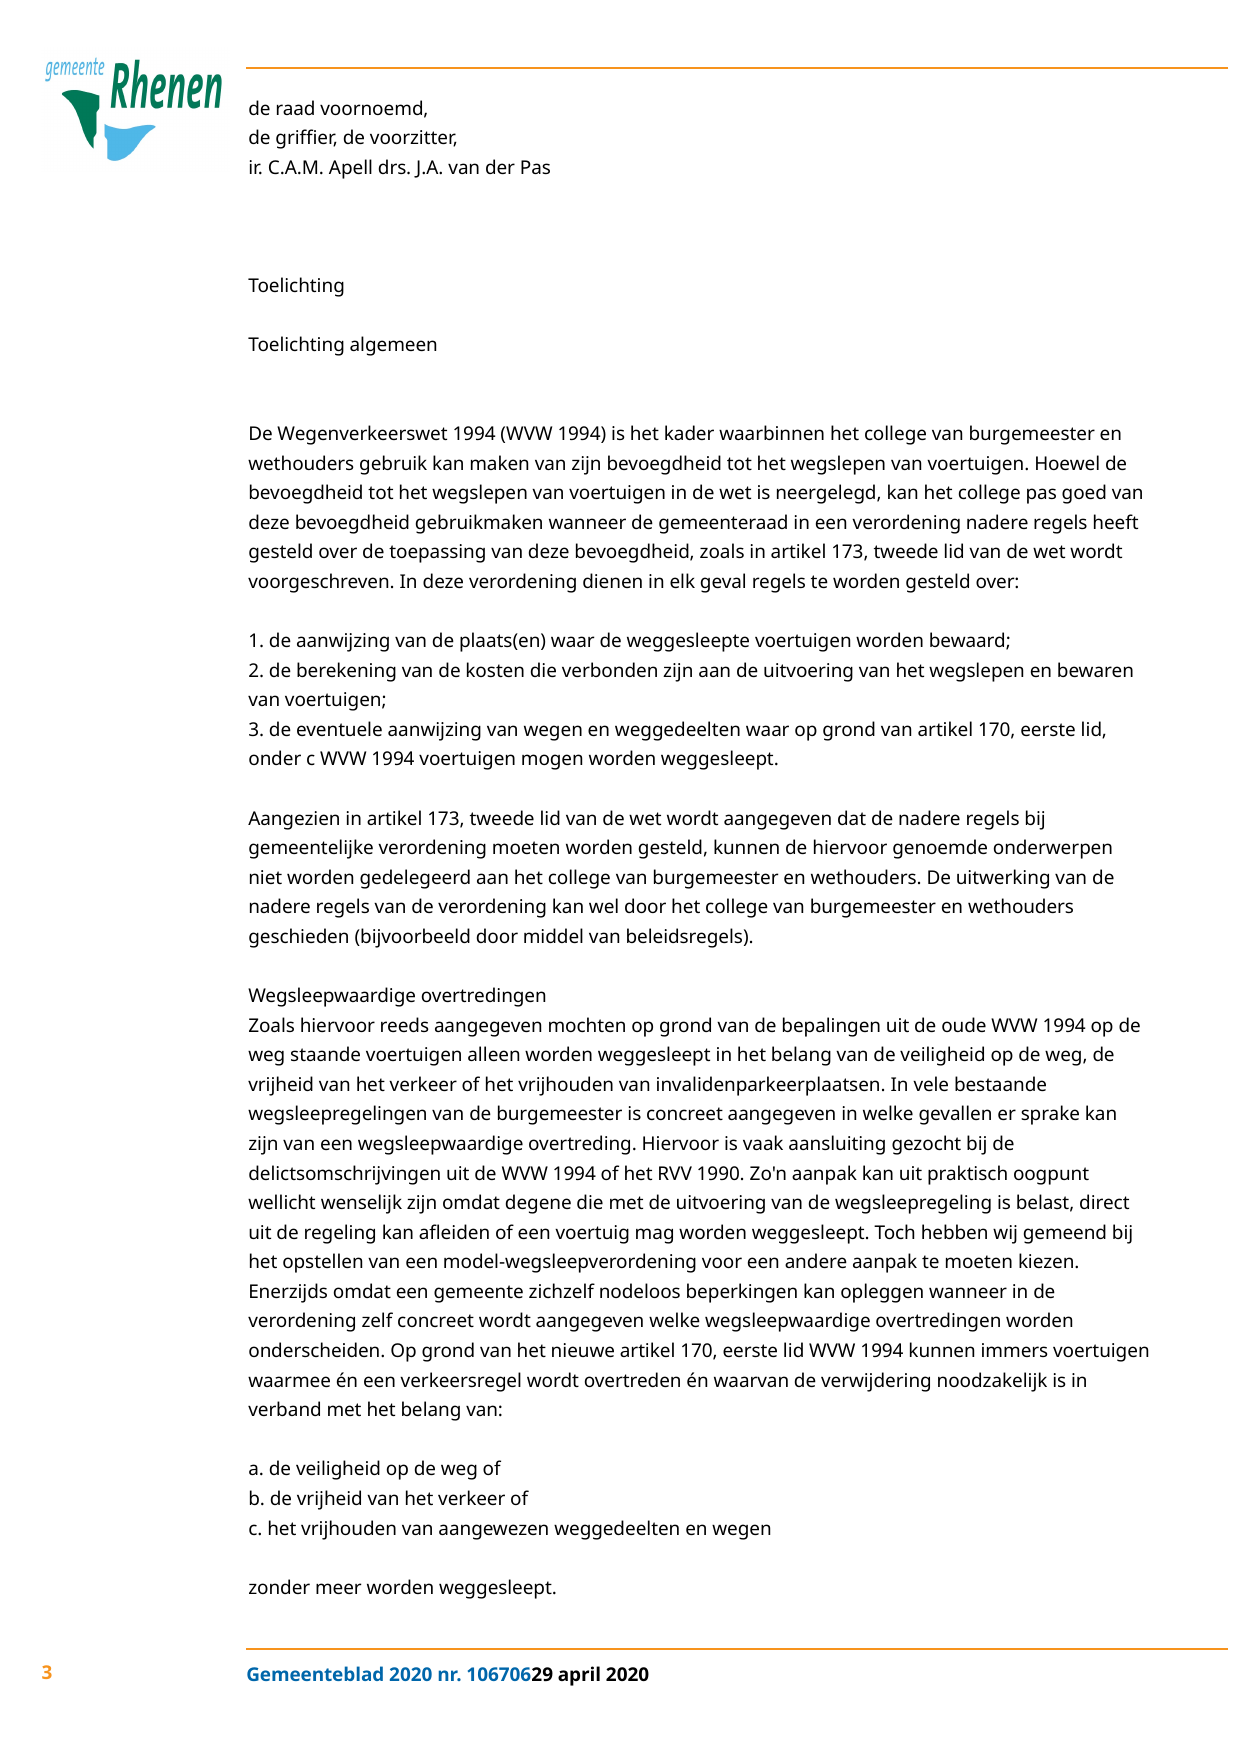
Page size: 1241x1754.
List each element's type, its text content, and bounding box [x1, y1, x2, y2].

text de griffier, de voorzitter, [248, 124, 1152, 150]
text Zoals hiervoor reeds aangegeven mochten op grond van de bepalingen uit de oude WVW 1994 op de weg staande voertuigen alleen worden weggesleept in het belang van de veiligheid op de weg, de vrijheid van het verkeer of het vrijhouden van invalidenparkeerplaatsen. In vele bestaande wegsleepregelingen van de burgemeester is concreet aangegeven in welke gevallen er sprake kan zijn van een wegsleepwaardige overtreding. Hiervoor is vaak aansluiting gezocht bij de delictsomschrijvingen uit de WVW 1994 of het RVV 1990. Zo'n aanpak kan uit praktisch oogpunt wellicht wenselijk zijn omdat degene die met de uitvoering van de wegsleepregeling is belast, direct uit de regeling kan afleiden of een voertuig mag worden weggesleept. Toch hebben wij gemeend bij het opstellen van een model-wegsleepverordening voor een andere aanpak te moeten kiezen. Enerzijds omdat een gemeente zichzelf nodeloos beperkingen kan opleggen wanneer in de verordening zelf concreet wordt aangegeven welke wegsleepwaardige overtredingen worden onderscheiden. Op grond van het nieuwe artikel 170, eerste lid WVW 1994 kunnen immers voertuigen waarmee én een verkeersregel wordt overtreden én waarvan de verwijdering noodzakelijk is in verband met het belang van: [248, 1012, 1152, 1422]
text Wegsleepwaardige overtredingen [248, 982, 1152, 1008]
text b. de vrijheid van het verkeer of [248, 1485, 1152, 1511]
text a. de veiligheid op de weg of [248, 1456, 1152, 1481]
text 3. de eventuele aanwijzing van wegen en weggedeelten waar op grond van artikel 170, eerste lid, onder c WVW 1994 voertuigen mogen worden weggesleept. [248, 716, 1152, 771]
text zonder meer worden weggesleept. [248, 1574, 1152, 1600]
text Toelichting algemeen [248, 331, 1152, 357]
text de raad voornoemd, [248, 95, 1152, 121]
text De Wegenverkeerswet 1994 (WVW 1994) is het kader waarbinnen het college van burgemeester en wethouders gebruik kan maken van zijn bevoegdheid tot het wegslepen van voertuigen. Hoewel de bevoegdheid tot het wegslepen van voertuigen in de wet is neergelegd, kan het college pas goed van deze bevoegdheid gebruikmaken wanneer de gemeenteraad in een verordening nadere regels heeft gesteld over de toepassing van deze bevoegdheid, zoals in artikel 173, tweede lid van de wet wordt voorgeschreven. In deze verordening dienen in elk geval regels te worden gesteld over: [248, 420, 1152, 594]
text Toelichting [248, 272, 1152, 298]
text Aangezien in artikel 173, tweede lid van de wet wordt aangegeven dat de nadere regels bij gemeentelijke verordening moeten worden gesteld, kunnen de hiervoor genoemde onderwerpen niet worden gedelegeerd aan het college van burgemeester en wethouders. De uitwerking van de nadere regels van de verordening kan wel door het college van burgemeester en wethouders geschieden (bijvoorbeeld door middel van beleidsregels). [248, 805, 1152, 949]
text 2. de berekening van de kosten die verbonden zijn aan de uitvoering van het wegslepen en bewaren van voertuigen; [248, 657, 1152, 712]
picture [41, 47, 231, 172]
text 1. de aanwijzing van de plaats(en) waar de weggesleepte voertuigen worden bewaard; [248, 627, 1152, 653]
text c. het vrijhouden van aangewezen weggedeelten en wegen [248, 1515, 1152, 1541]
text ir. C.A.M. Apell drs. J.A. van der Pas [248, 154, 1152, 180]
